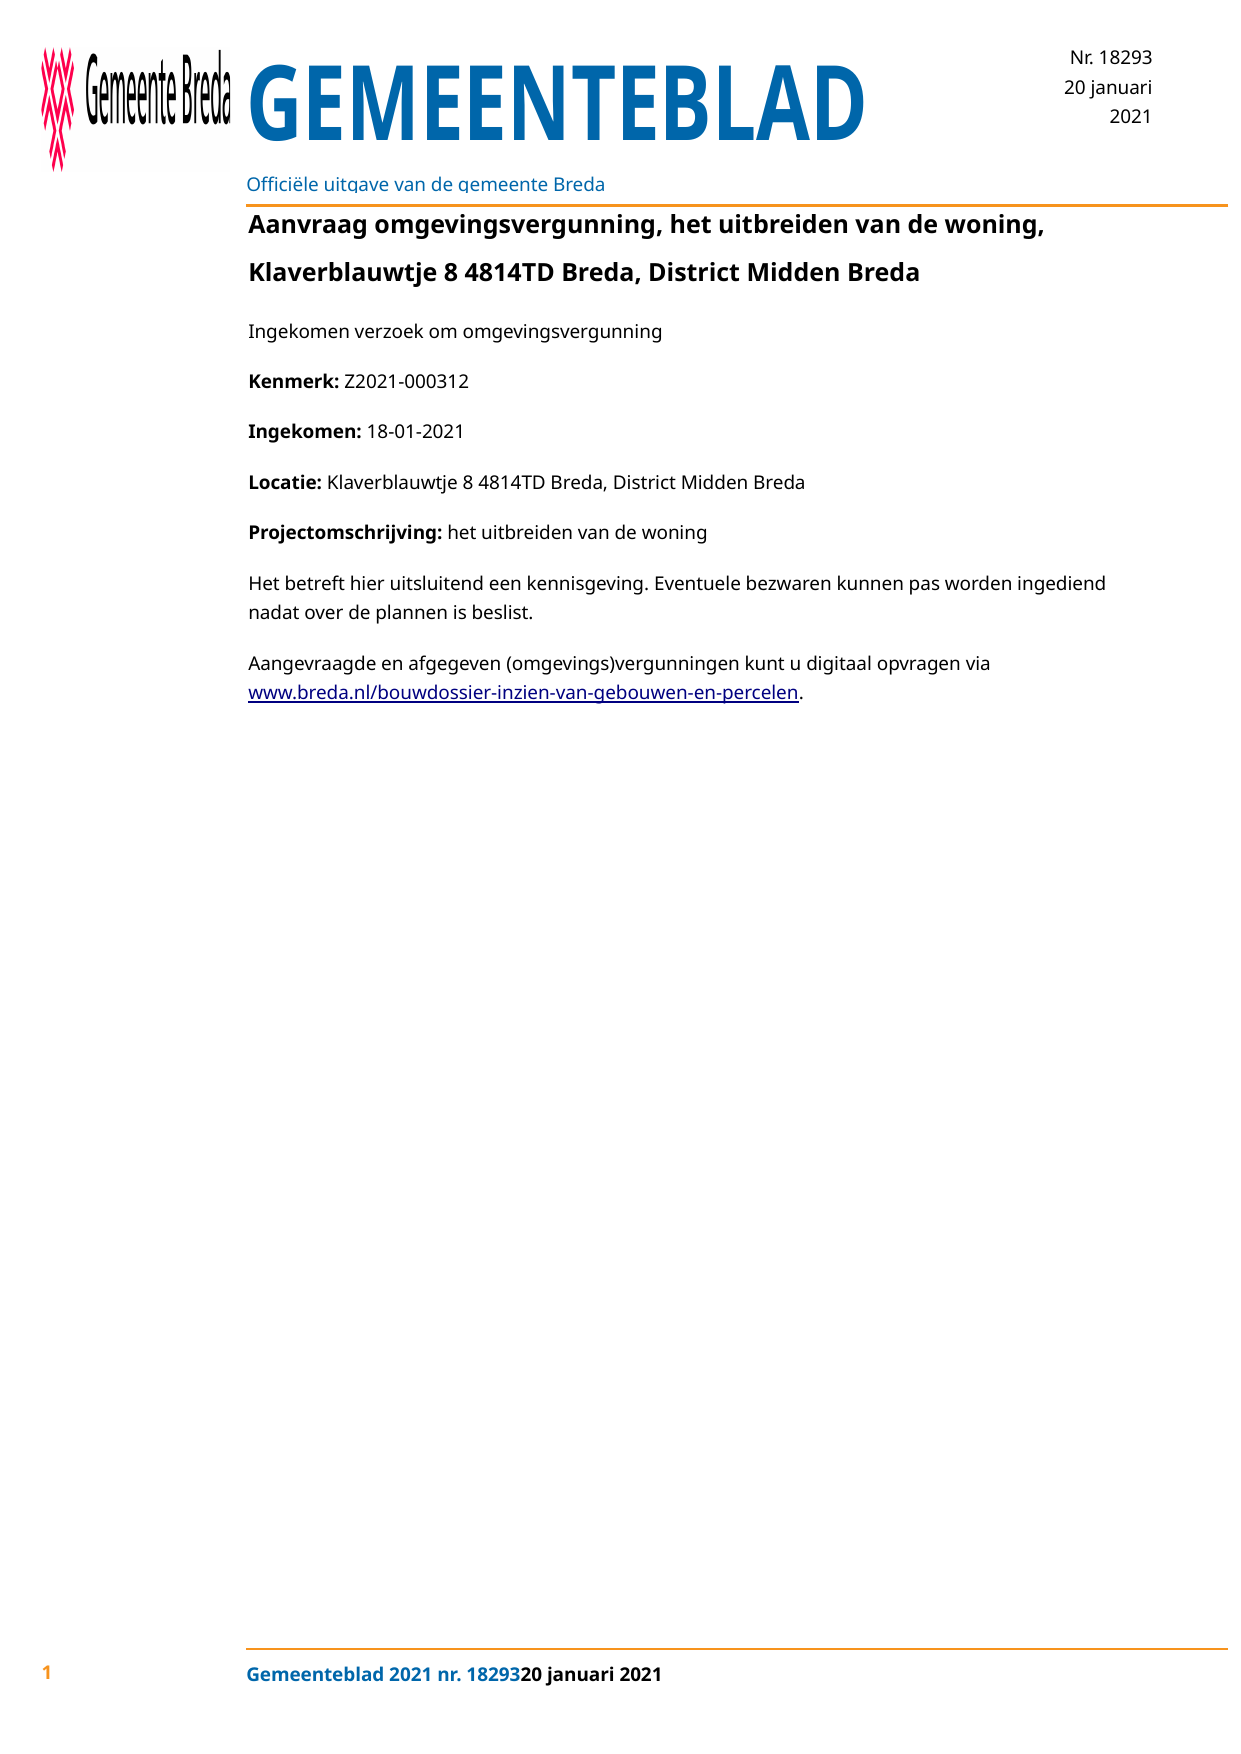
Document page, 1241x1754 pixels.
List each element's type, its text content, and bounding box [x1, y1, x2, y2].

text Locatie: Klaverblauwtje 8 4814TD Breda, District Midden Breda [248, 469, 1152, 495]
text Ingekomen: 18-01-2021 [248, 419, 1152, 444]
text Aangevraagde en afgegeven (omgevings)vergunningen kunt u digitaal opvragen via www.breda.nl/bouwdossier-inzien-van-gebouwen-en-percelen. [248, 650, 1152, 705]
text Ingekomen verzoek om omgevingsvergunning [248, 318, 1152, 344]
text Aanvraag omgevingsvergunning, het uitbreiden van de woning, Klaverblauwtje 8 4814TD Breda, District Midden Breda [248, 207, 1152, 288]
picture [41, 47, 231, 172]
text Het betreft hier uitsluitend een kennisgeving. Eventuele bezwaren kunnen pas worden ingediend nadat over de plannen is beslist. [248, 570, 1152, 625]
text Kenmerk: Z2021-000312 [248, 368, 1152, 394]
text Projectomschrijving: het uitbreiden van de woning [248, 519, 1152, 545]
